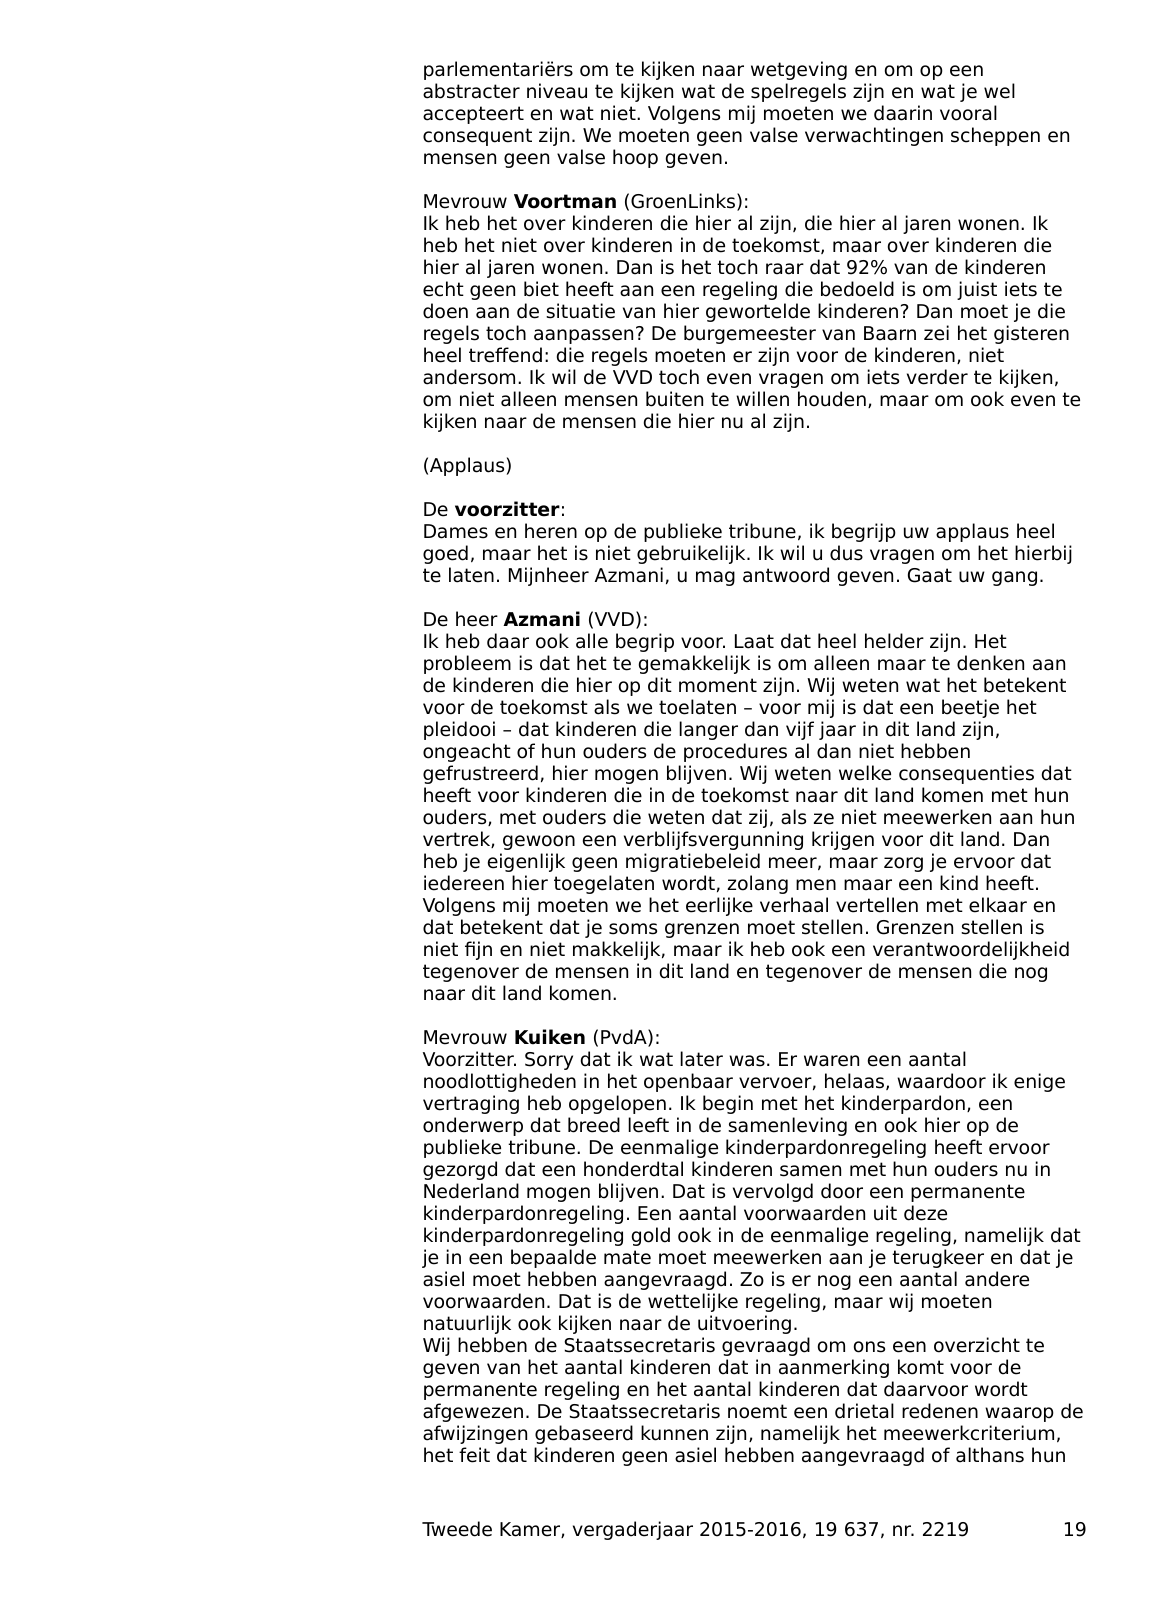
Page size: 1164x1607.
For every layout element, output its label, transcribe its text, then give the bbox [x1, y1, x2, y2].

text Dames en heren op de publieke tribune, ik begrijp uw applaus heel goed, maar het is niet gebruikelijk. Ik wil u dus vragen om het hierbij te laten. Mijnheer Azmani, u mag antwoord geven. Gaat uw gang. [422, 521, 1087, 587]
text De voorzitter: [422, 499, 1087, 521]
text (Applaus) [422, 455, 1087, 477]
text parlementariërs om te kijken naar wetgeving en om op een abstracter niveau te kijken wat de spelregels zijn en wat je wel accepteert en wat niet. Volgens mij moeten we daarin vooral consequent zijn. We moeten geen valse verwachtingen scheppen en mensen geen valse hoop geven. [422, 59, 1087, 169]
text Voorzitter. Sorry dat ik wat later was. Er waren een aantal noodlottigheden in het openbaar vervoer, helaas, waardoor ik enige vertraging heb opgelopen. Ik begin met het kinderpardon, een onderwerp dat breed leeft in de samenleving en ook hier op de publieke tribune. De eenmalige kinderpardonregeling heeft ervoor gezorgd dat een honderdtal kinderen samen met hun ouders nu in Nederland mogen blijven. Dat is vervolgd door een permanente kinderpardonregeling. Een aantal voorwaarden uit deze kinderpardonregeling gold ook in de eenmalige regeling, namelijk dat je in een bepaalde mate moet meewerken aan je terugkeer en dat je asiel moet hebben aangevraagd. Zo is er nog een aantal andere voorwaarden. Dat is de wettelijke regeling, maar wij moeten natuurlijk ook kijken naar de uitvoering. [422, 1049, 1087, 1335]
text De heer Azmani (VVD): [422, 609, 1087, 631]
text Mevrouw Voortman (GroenLinks): [422, 191, 1087, 213]
text Wij hebben de Staatssecretaris gevraagd om ons een overzicht te geven van het aantal kinderen dat in aanmerking komt voor de permanente regeling en het aantal kinderen dat daarvoor wordt afgewezen. De Staatssecretaris noemt een drietal redenen waarop de afwijzingen gebaseerd kunnen zijn, namelijk het meewerkcriterium, het feit dat kinderen geen asiel hebben aangevraagd of althans hun [422, 1335, 1087, 1467]
text Ik heb het over kinderen die hier al zijn, die hier al jaren wonen. Ik heb het niet over kinderen in de toekomst, maar over kinderen die hier al jaren wonen. Dan is het toch raar dat 92% van de kinderen echt geen biet heeft aan een regeling die bedoeld is om juist iets te doen aan de situatie van hier gewortelde kinderen? Dan moet je die regels toch aanpassen? De burgemeester van Baarn zei het gisteren heel treffend: die regels moeten er zijn voor de kinderen, niet andersom. Ik wil de VVD toch even vragen om iets verder te kijken, om niet alleen mensen buiten te willen houden, maar om ook even te kijken naar de mensen die hier nu al zijn. [422, 213, 1087, 433]
text Ik heb daar ook alle begrip voor. Laat dat heel helder zijn. Het probleem is dat het te gemakkelijk is om alleen maar te denken aan de kinderen die hier op dit moment zijn. Wij weten wat het betekent voor de toekomst als we toelaten – voor mij is dat een beetje het pleidooi – dat kinderen die langer dan vijf jaar in dit land zijn, ongeacht of hun ouders de procedures al dan niet hebben gefrustreerd, hier mogen blijven. Wij weten welke consequenties dat heeft voor kinderen die in de toekomst naar dit land komen met hun ouders, met ouders die weten dat zij, als ze niet meewerken aan hun vertrek, gewoon een verblijfsvergunning krijgen voor dit land. Dan heb je eigenlijk geen migratiebeleid meer, maar zorg je ervoor dat iedereen hier toegelaten wordt, zolang men maar een kind heeft. Volgens mij moeten we het eerlijke verhaal vertellen met elkaar en dat betekent dat je soms grenzen moet stellen. Grenzen stellen is niet fijn en niet makkelijk, maar ik heb ook een verantwoordelijkheid tegenover de mensen in dit land en tegenover de mensen die nog naar dit land komen. [422, 631, 1087, 1005]
text Mevrouw Kuiken (PvdA): [422, 1027, 1087, 1049]
